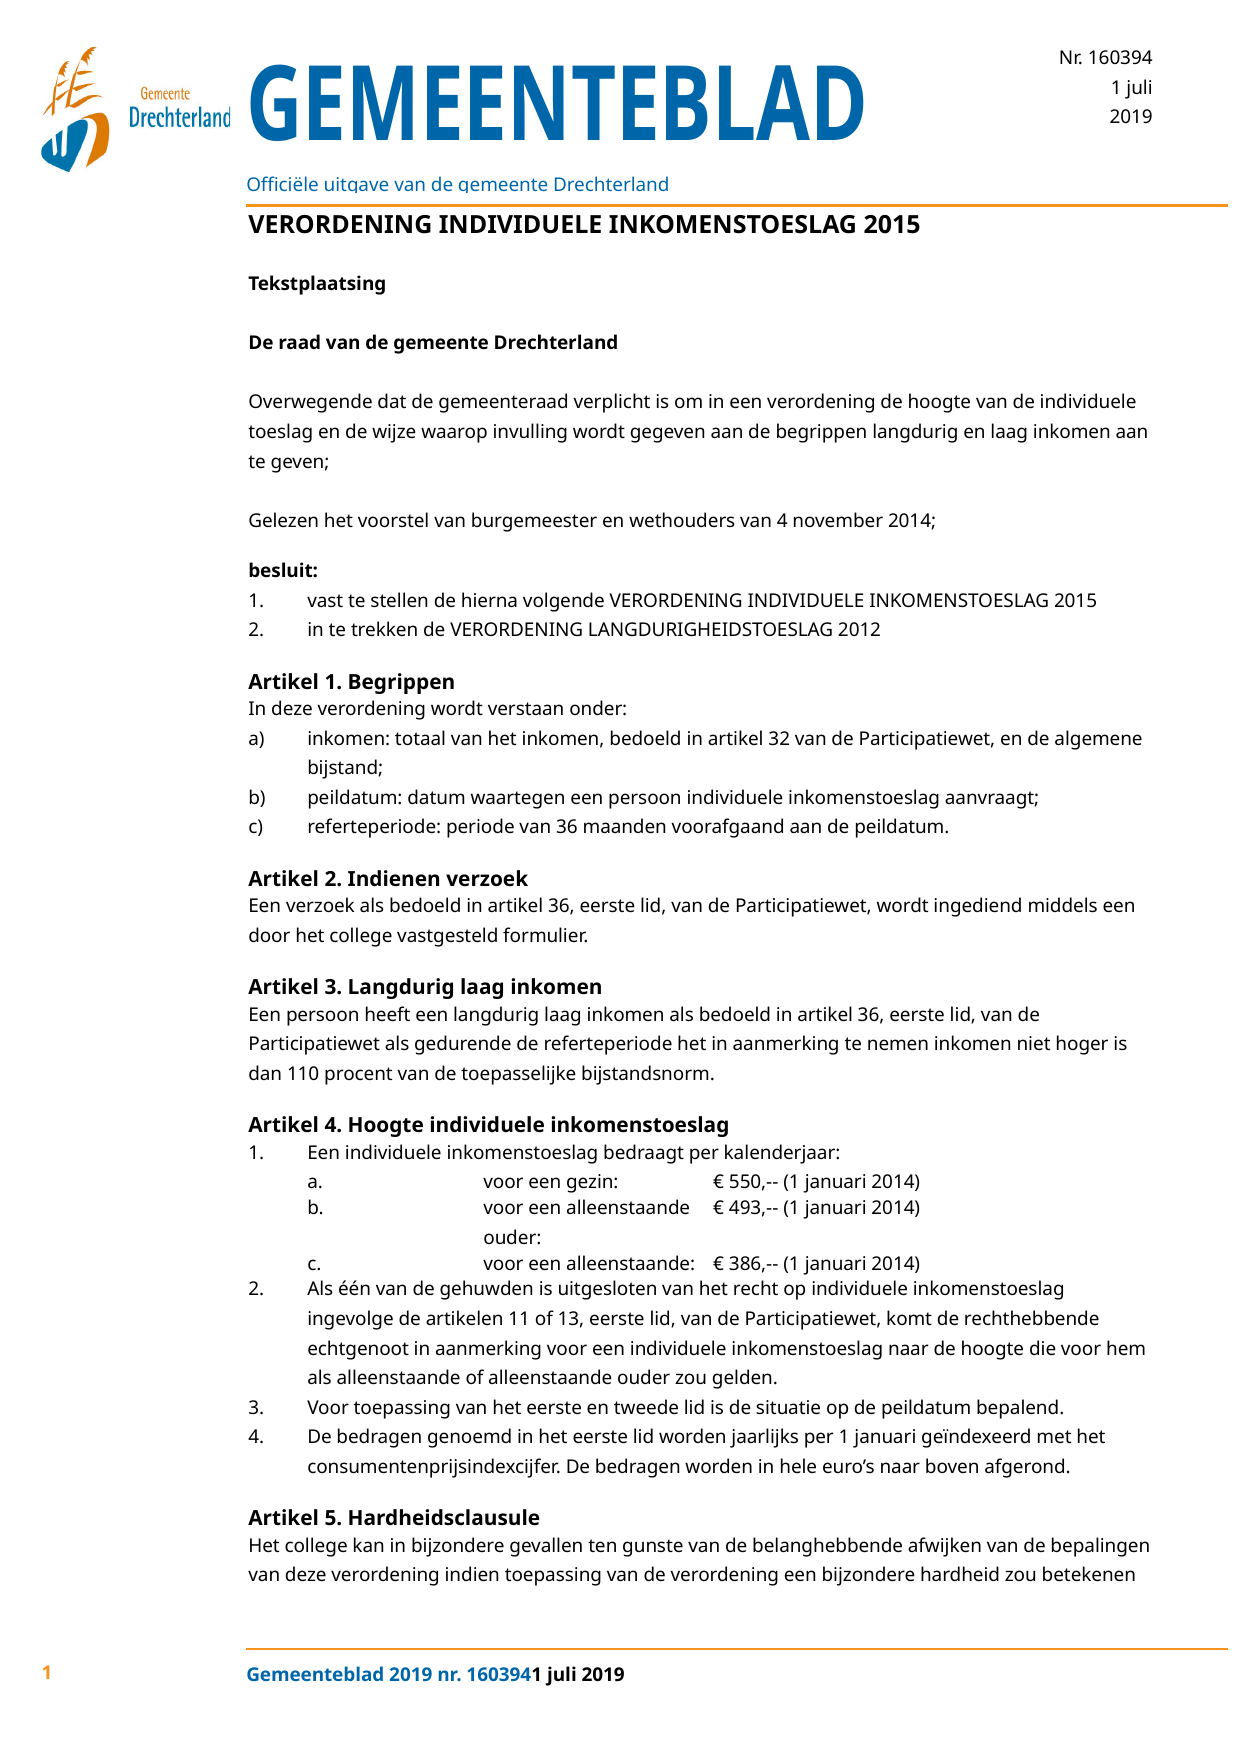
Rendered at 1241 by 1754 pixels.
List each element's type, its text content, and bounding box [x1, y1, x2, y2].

list vast te stellen de hierna volgende VERORDENING INDIVIDUELE INKOMENSTOESLAG 2015 [248, 587, 1152, 613]
text Een persoon heeft een langdurig laag inkomen als bedoeld in artikel 36, eerste lid, van de Participatiewet als gedurende de referteperiode het in aanmerking te nemen inkomen niet hoger is dan 110 procent van de toepasselijke bijstandsnorm. [248, 1001, 1152, 1086]
text besluit: [248, 557, 1152, 583]
list Voor toepassing van het eerste en tweede lid is de situatie op de peildatum bepalend. [248, 1394, 1152, 1419]
text Het college kan in bijzondere gevallen ten gunste van de belanghebbende afwijken van de bepalingen van deze verordening indien toepassing van de verordening een bijzondere hardheid zou betekenen [248, 1532, 1152, 1587]
table_header a. [307, 1169, 483, 1194]
text Artikel 5. Hardheidsclausule [248, 1503, 1152, 1532]
text Artikel 1. Begrippen [248, 667, 1152, 695]
text In deze verordening wordt verstaan onder: [248, 695, 1152, 721]
list inkomen: totaal van het inkomen, bedoeld in artikel 32 van de Participatiewet, en de algemene bijstand; [248, 725, 1152, 780]
table_cell € 493,-- (1 januari 2014) [713, 1194, 1211, 1250]
table_header voor een gezin: [483, 1169, 713, 1194]
list in te trekken de VERORDENING LANGDURIGHEIDSTOESLAG 2012 [248, 616, 1152, 642]
text Artikel 2. Indienen verzoek [248, 864, 1152, 892]
text Tekstplaatsing [248, 270, 1152, 296]
table_cell c. [307, 1250, 483, 1275]
list peildatum: datum waartegen een persoon individuele inkomenstoeslag aanvraagt; [248, 784, 1152, 810]
text De raad van de gemeente Drechterland [248, 329, 1152, 355]
list Als één van de gehuwden is uitgesloten van het recht op individuele inkomenstoeslag ingevolge de artikelen 11 of 13, eerste lid, van de Participatiewet, komt de rechthebbende echtgenoot in aanmerking voor een individuele inkomenstoeslag naar de hoogte die voor hem als alleenstaande of alleenstaande ouder zou gelden. [248, 1276, 1152, 1390]
text Artikel 4. Hoogte individuele inkomenstoeslag [248, 1111, 1152, 1139]
table_cell € 386,-- (1 januari 2014) [713, 1250, 1211, 1275]
picture [41, 47, 231, 172]
list Een individuele inkomenstoeslag bedraagt per kalenderjaar: [248, 1139, 1152, 1165]
text Artikel 3. Langdurig laag inkomen [248, 972, 1152, 1001]
picture [226, 115, 231, 124]
table_cell b. [307, 1194, 483, 1250]
text Gelezen het voorstel van burgemeester en wethouders van 4 november 2014; [248, 507, 1152, 533]
list De bedragen genoemd in het eerste lid worden jaarlijks per 1 januari geïndexeerd met het consumentenprijsindexcijfer. De bedragen worden in hele euro’s naar boven afgerond. [248, 1423, 1152, 1479]
list referteperiode: periode van 36 maanden voorafgaand aan de peildatum. [248, 814, 1152, 839]
table_cell voor een alleenstaande ouder: [483, 1194, 713, 1250]
text Een verzoek als bedoeld in artikel 36, eerste lid, van de Participatiewet, wordt ingediend middels een door het college vastgesteld formulier. [248, 892, 1152, 948]
table_header € 550,-- (1 januari 2014) [713, 1169, 1211, 1194]
text VERORDENING INDIVIDUELE INKOMENSTOESLAG 2015 [248, 207, 1152, 241]
table_cell voor een alleenstaande: [483, 1250, 713, 1275]
text Overwegende dat de gemeenteraad verplicht is om in een verordening de hoogte van de individuele toeslag en de wijze waarop invulling wordt gegeven aan de begrippen langdurig en laag inkomen aan te geven; [248, 389, 1152, 473]
picture [41, 158, 64, 172]
